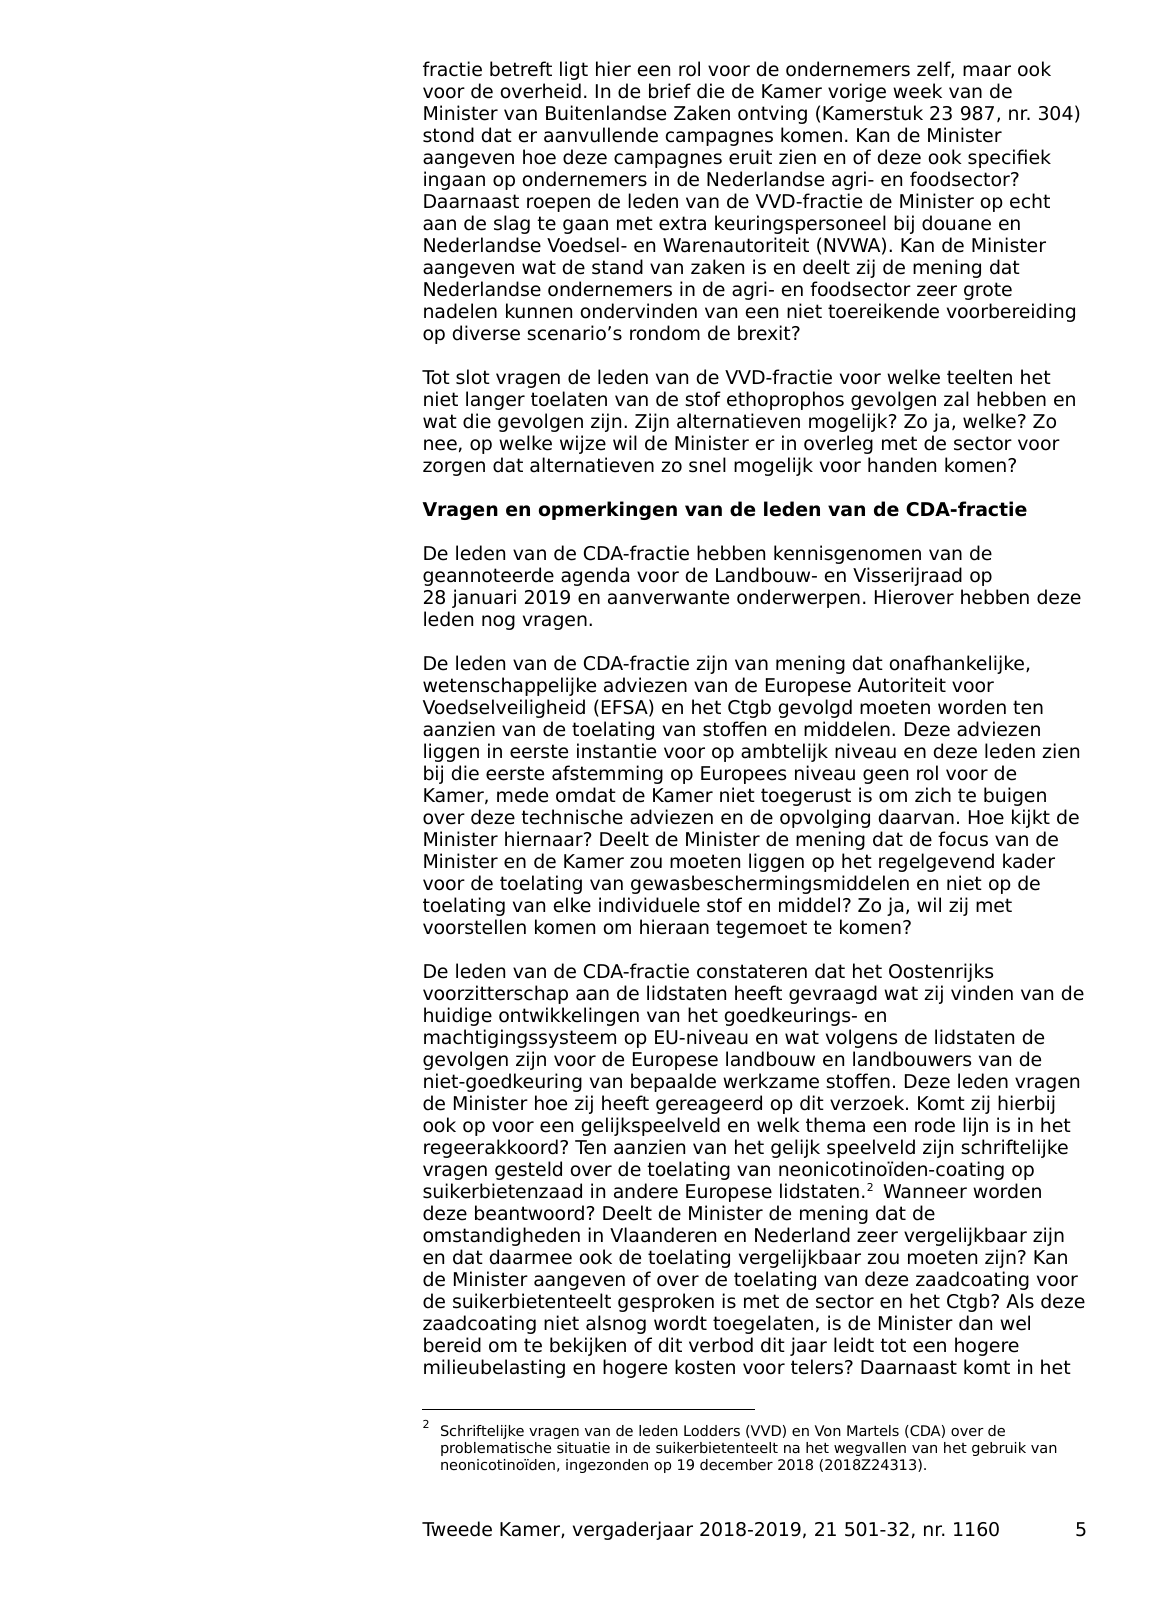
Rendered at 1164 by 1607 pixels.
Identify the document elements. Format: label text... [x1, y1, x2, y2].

text De leden van de CDA-fractie zijn van mening dat onafhankelijke, wetenschappelijke adviezen van de Europese Autoriteit voor Voedselveiligheid (EFSA) en het Ctgb gevolgd moeten worden ten aanzien van de toelating van stoffen en middelen. Deze adviezen liggen in eerste instantie voor op ambtelijk niveau en deze leden zien bij die eerste afstemming op Europees niveau geen rol voor de Kamer, mede omdat de Kamer niet toegerust is om zich te buigen over deze technische adviezen en de opvolging daarvan. Hoe kijkt de Minister hiernaar? Deelt de Minister de mening dat de focus van de Minister en de Kamer zou moeten liggen op het regelgevend kader voor de toelating van gewasbeschermingsmiddelen en niet op de toelating van elke individuele stof en middel? Zo ja, wil zij met voorstellen komen om hieraan tegemoet te komen? [422, 653, 1087, 939]
text Tot slot vragen de leden van de VVD-fractie voor welke teelten het niet langer toelaten van de stof ethoprophos gevolgen zal hebben en wat die gevolgen zijn. Zijn alternatieven mogelijk? Zo ja, welke? Zo nee, op welke wijze wil de Minister er in overleg met de sector voor zorgen dat alternatieven zo snel mogelijk voor handen komen? [422, 367, 1087, 477]
text fractie betreft ligt hier een rol voor de ondernemers zelf, maar ook voor de overheid. In de brief die de Kamer vorige week van de Minister van Buitenlandse Zaken ontving (Kamerstuk 23 987, nr. 304) stond dat er aanvullende campagnes komen. Kan de Minister aangeven hoe deze campagnes eruit zien en of deze ook specifiek ingaan op ondernemers in de Nederlandse agri- en foodsector? Daarnaast roepen de leden van de VVD-fractie de Minister op echt aan de slag te gaan met extra keuringspersoneel bij douane en Nederlandse Voedsel- en Warenautoriteit (NVWA). Kan de Minister aangeven wat de stand van zaken is en deelt zij de mening dat Nederlandse ondernemers in de agri- en foodsector zeer grote nadelen kunnen ondervinden van een niet toereikende voorbereiding op diverse scenario’s rondom de brexit? [422, 59, 1087, 345]
text Schriftelijke vragen van de leden Lodders (VVD) en Von Martels (CDA) over de problematische situatie in de suikerbietenteelt na het wegvallen van het gebruik van neonicotinoïden, ingezonden op 19 december 2018 (2018Z24313). [422, 1418, 1087, 1474]
text De leden van de CDA-fractie constateren dat het Oostenrijks voorzitterschap aan de lidstaten heeft gevraagd wat zij vinden van de huidige ontwikkelingen van het goedkeurings- en machtigingssysteem op EU-niveau en wat volgens de lidstaten de gevolgen zijn voor de Europese landbouw en landbouwers van de niet-goedkeuring van bepaalde werkzame stoffen. Deze leden vragen de Minister hoe zij heeft gereageerd op dit verzoek. Komt zij hierbij ook op voor een gelijkspeelveld en welk thema een rode lijn is in het regeerakkoord? Ten aanzien van het gelijk speelveld zijn schriftelijke vragen gesteld over de toelating van neonicotinoïden-coating op suikerbietenzaad in andere Europese lidstaten. Wanneer worden deze beantwoord? Deelt de Minister de mening dat de omstandigheden in Vlaanderen en Nederland zeer vergelijkbaar zijn en dat daarmee ook de toelating vergelijkbaar zou moeten zijn? Kan de Minister aangeven of over de toelating van deze zaadcoating voor de suikerbietenteelt gesproken is met de sector en het Ctgb? Als deze zaadcoating niet alsnog wordt toegelaten, is de Minister dan wel bereid om te bekijken of dit verbod dit jaar leidt tot een hogere milieubelasting en hogere kosten voor telers? Daarnaast komt in het [422, 961, 1087, 1379]
text De leden van de CDA-fractie hebben kennisgenomen van de geannoteerde agenda voor de Landbouw- en Visserijraad op 28 januari 2019 en aanverwante onderwerpen. Hierover hebben deze leden nog vragen. [422, 543, 1087, 631]
subtitle Vragen en opmerkingen van de leden van de CDA-fractie [422, 499, 1087, 521]
